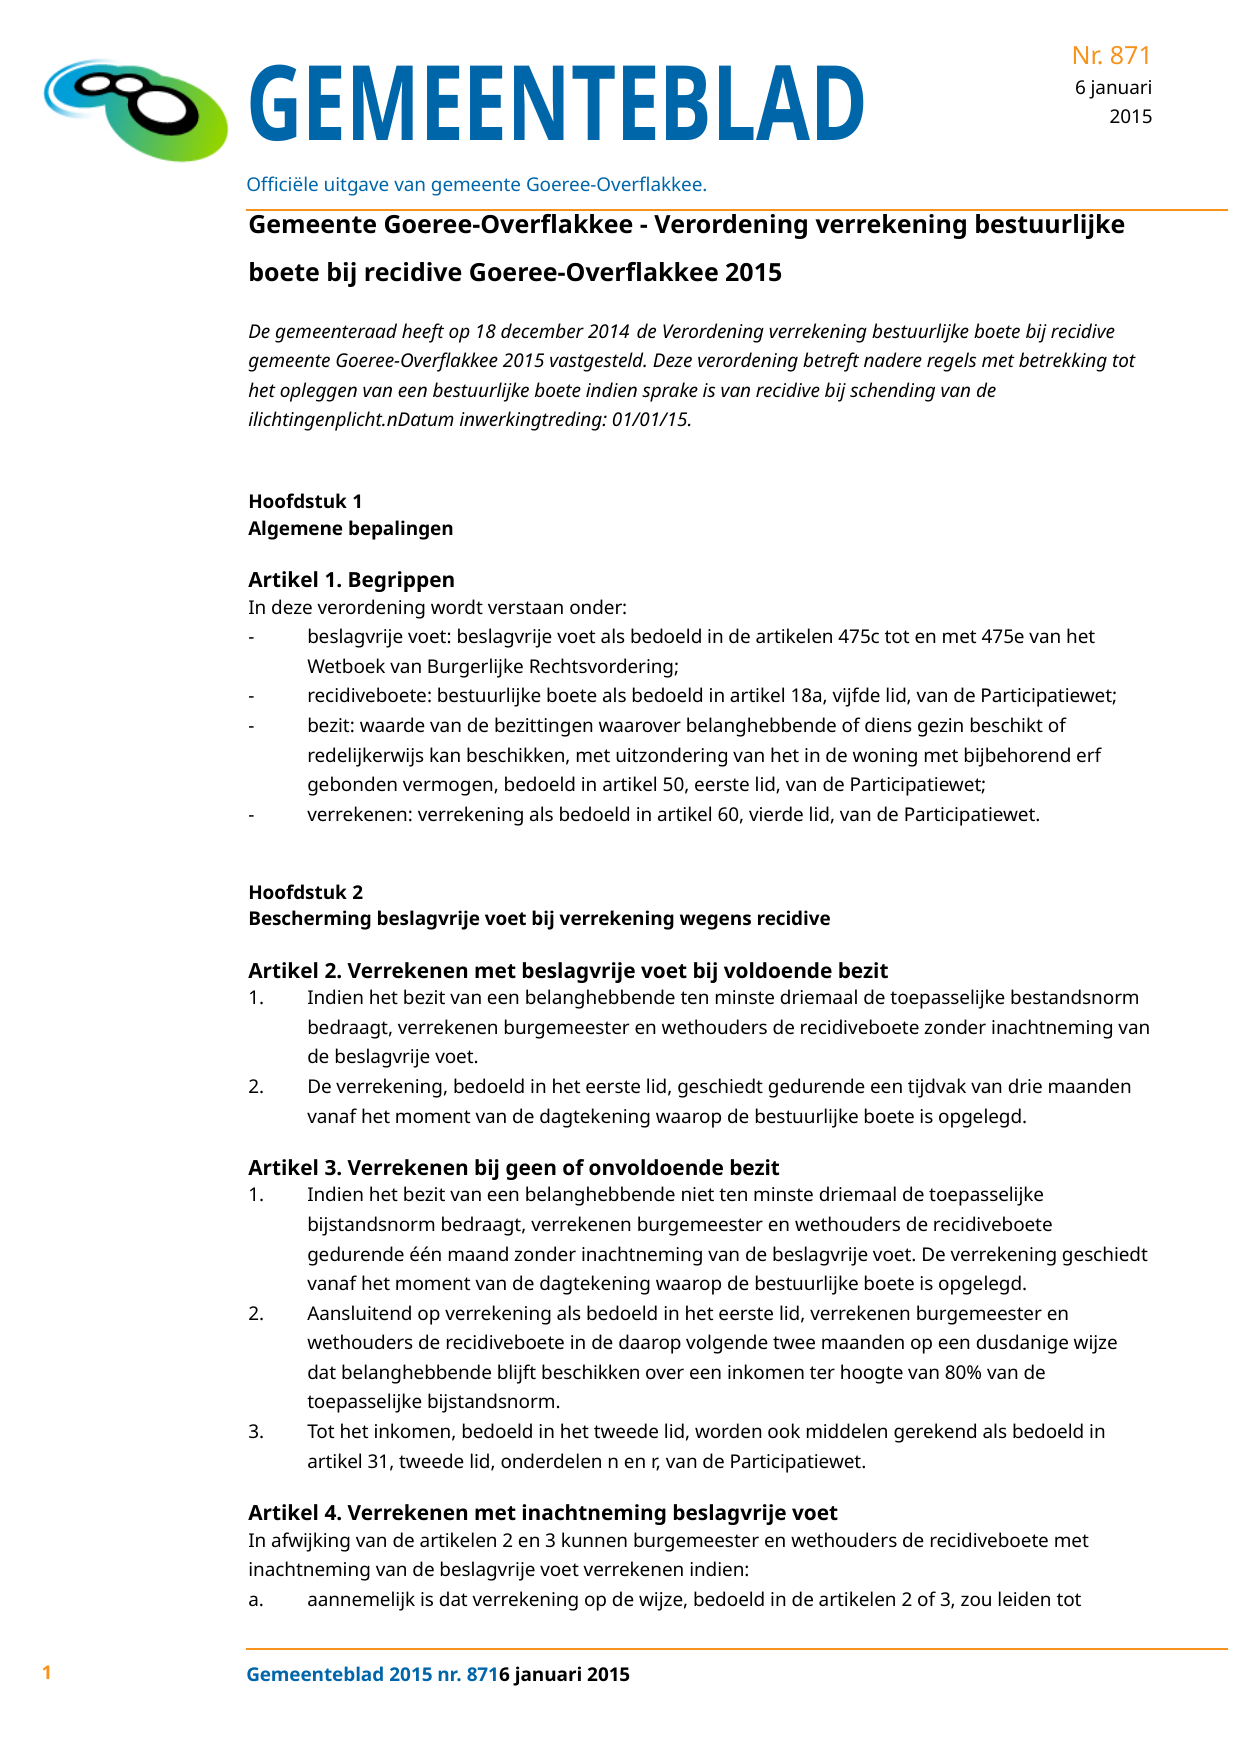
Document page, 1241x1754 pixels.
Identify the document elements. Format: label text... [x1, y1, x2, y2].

list aannemelijk is dat verrekening op de wijze, bedoeld in de artikelen 2 of 3, zou leiden tot [248, 1586, 1152, 1612]
list De verrekening, bedoeld in het eerste lid, geschiedt gedurende een tijdvak van drie maanden vanaf het moment van de dagtekening waarop de bestuurlijke boete is opgelegd. [248, 1073, 1152, 1128]
list bezit: waarde van de bezittingen waarover belanghebbende of diens gezin beschikt of redelijkerwijs kan beschikken, met uitzondering van het in de woning met bijbehorend erf gebonden vermogen, bedoeld in artikel 50, eerste lid, van de Participatiewet; [248, 712, 1152, 797]
text Bescherming beslagvrije voet bij verrekening wegens recidive [248, 906, 1152, 931]
list beslagvrije voet: beslagvrije voet als bedoeld in de artikelen 475c tot en met 475e van het Wetboek van Burgerlijke Rechtsvordering; [248, 623, 1152, 679]
text Artikel 1. Begrippen [248, 566, 1152, 594]
text Artikel 3. Verrekenen bij geen of onvoldoende bezit [248, 1153, 1152, 1182]
list Aansluitend op verrekening als bedoeld in het eerste lid, verrekenen burgemeester en wethouders de recidiveboete in de daarop volgende twee maanden op een dusdanige wijze dat belanghebbende blijft beschikken over een inkomen ter hoogte van 80% van de toepasselijke bijstandsnorm. [248, 1300, 1152, 1414]
list recidiveboete: bestuurlijke boete als bedoeld in artikel 18a, vijfde lid, van de Participatiewet; [248, 683, 1152, 708]
text In afwijking van de artikelen 2 en 3 kunnen burgemeester en wethouders de recidiveboete met inachtneming van de beslagvrije voet verrekenen indien: [248, 1527, 1152, 1582]
text Algemene bepalingen [248, 515, 1152, 541]
list Indien het bezit van een belanghebbende niet ten minste driemaal de toepasselijke bijstandsnorm bedraagt, verrekenen burgemeester en wethouders de recidiveboete gedurende één maand zonder inachtneming van de beslagvrije voet. De verrekening geschiedt vanaf het moment van de dagtekening waarop de bestuurlijke boete is opgelegd. [248, 1182, 1152, 1296]
text Hoofdstuk 1 [248, 487, 1152, 515]
list verrekenen: verrekening als bedoeld in artikel 60, vierde lid, van de Participatiewet. [248, 801, 1152, 827]
list Tot het inkomen, bedoeld in het tweede lid, worden ook middelen gerekend als bedoeld in artikel 31, tweede lid, onderdelen n en r, van de Participatiewet. [248, 1418, 1152, 1474]
text In deze verordening wordt verstaan onder: [248, 594, 1152, 620]
text Artikel 4. Verrekenen met inachtneming beslagvrije voet [248, 1498, 1152, 1527]
text Gemeente Goeree-Overflakkee - Verordening verrekening bestuurlijke boete bij recidive Goeree-Overflakkee 2015 [248, 211, 1152, 288]
picture [41, 47, 231, 172]
text Artikel 2. Verrekenen met beslagvrije voet bij voldoende bezit [248, 956, 1152, 984]
text Hoofdstuk 2 [248, 877, 1152, 906]
text De gemeenteraad heeft op 18 december 2014 de Verordening verrekening bestuurlijke boete bij recidive gemeente Goeree-Overflakkee 2015 vastgesteld. Deze verordening betreft nadere regels met betrekking tot het opleggen van een bestuurlijke boete indien sprake is van recidive bij schending van de ilichtingenplicht.nDatum inwerkingtreding: 01/01/15. [248, 318, 1152, 432]
list Indien het bezit van een belanghebbende ten minste driemaal de toepasselijke bestandsnorm bedraagt, verrekenen burgemeester en wethouders de recidiveboete zonder inachtneming van de beslagvrije voet. [248, 984, 1152, 1069]
